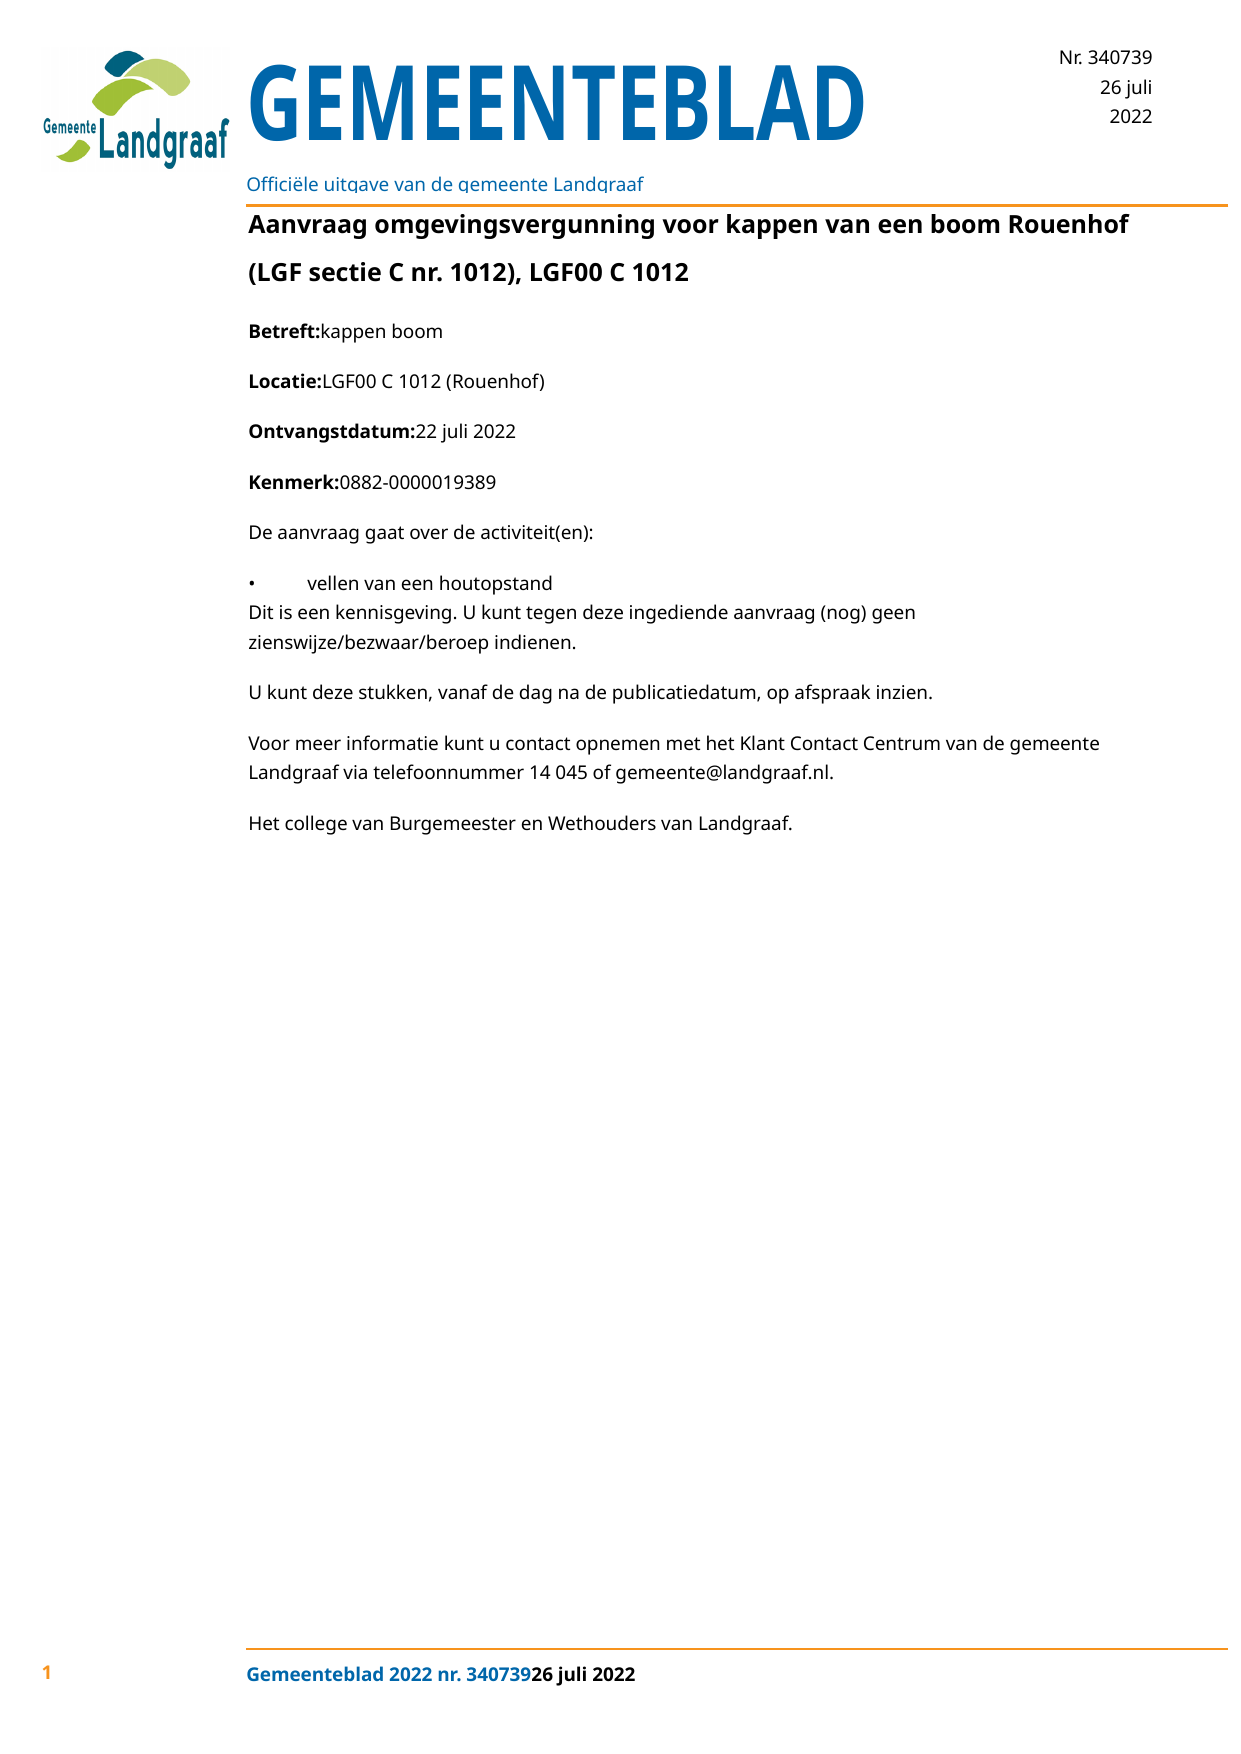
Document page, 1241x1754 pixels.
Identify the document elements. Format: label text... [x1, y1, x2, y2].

text Het college van Burgemeester en Wethouders van Landgraaf. [248, 810, 1152, 836]
text Betreft:kappen boom [248, 318, 1152, 344]
text Kenmerk:0882-0000019389 [248, 469, 1152, 495]
text Voor meer informatie kunt u contact opnemen met het Klant Contact Centrum van de gemeente Landgraaf via telefoonnummer 14 045 of gemeente@landgraaf.nl. [248, 730, 1152, 785]
list vellen van een houtopstand [248, 570, 1152, 596]
text De aanvraag gaat over de activiteit(en): [248, 519, 1152, 545]
text Aanvraag omgevingsvergunning voor kappen van een boom Rouenhof (LGF sectie C nr. 1012), LGF00 C 1012 [248, 207, 1152, 288]
text Ontvangstdatum:22 juli 2022 [248, 419, 1152, 444]
picture [41, 47, 231, 172]
text Dit is een kennisgeving. U kunt tegen deze ingediende aanvraag (nog) geen zienswijze/bezwaar/beroep indienen. [248, 599, 1152, 655]
text U kunt deze stukken, vanaf de dag na de publicatiedatum, op afspraak inzien. [248, 679, 1152, 705]
text Locatie:LGF00 C 1012 (Rouenhof) [248, 368, 1152, 394]
